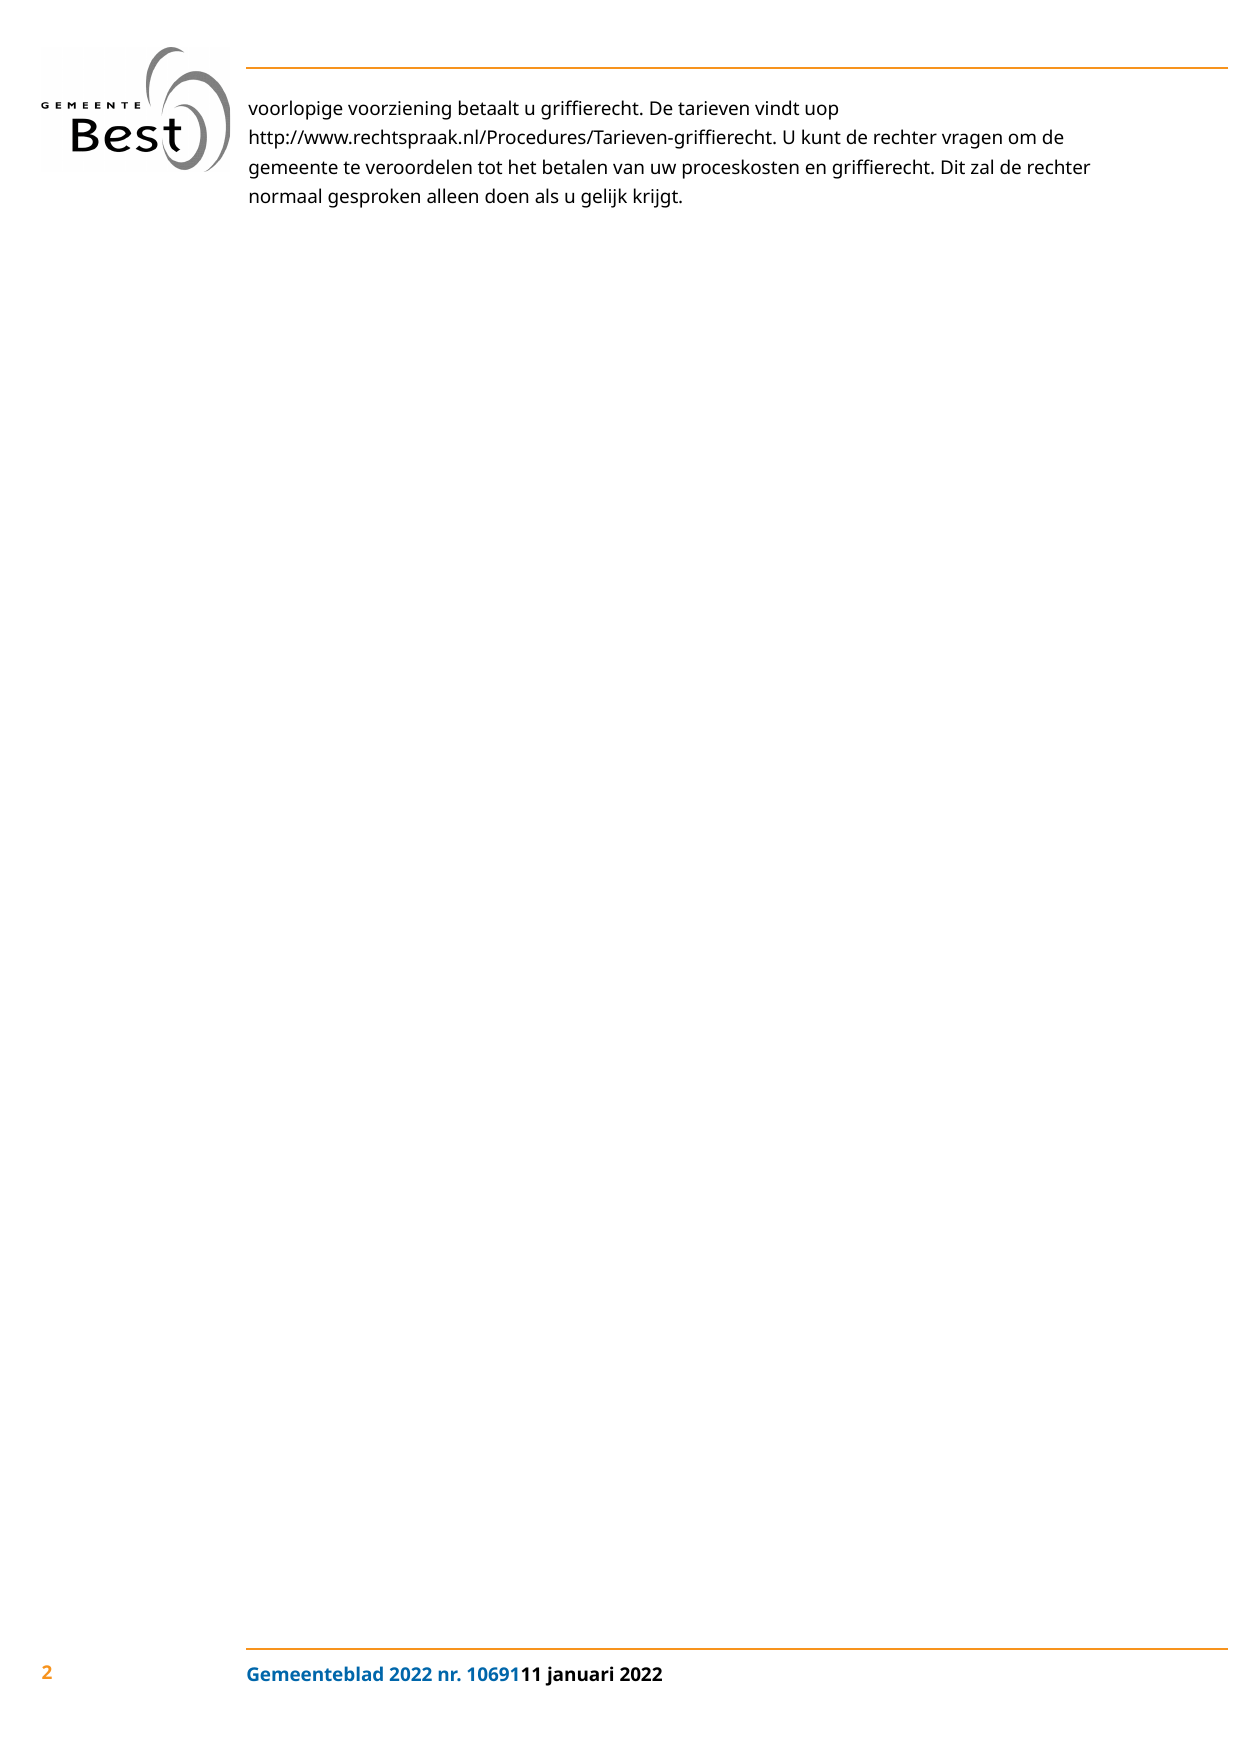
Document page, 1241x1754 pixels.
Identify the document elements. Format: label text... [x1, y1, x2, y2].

picture [41, 47, 231, 172]
text voorlopige voorziening betaalt u griffierecht. De tarieven vindt uop http://www.rechtspraak.nl/Procedures/Tarieven-griffierecht. U kunt de rechter vragen om de gemeente te veroordelen tot het betalen van uw proceskosten en griffierecht. Dit zal de rechter normaal gesproken alleen doen als u gelijk krijgt. [248, 95, 1152, 209]
